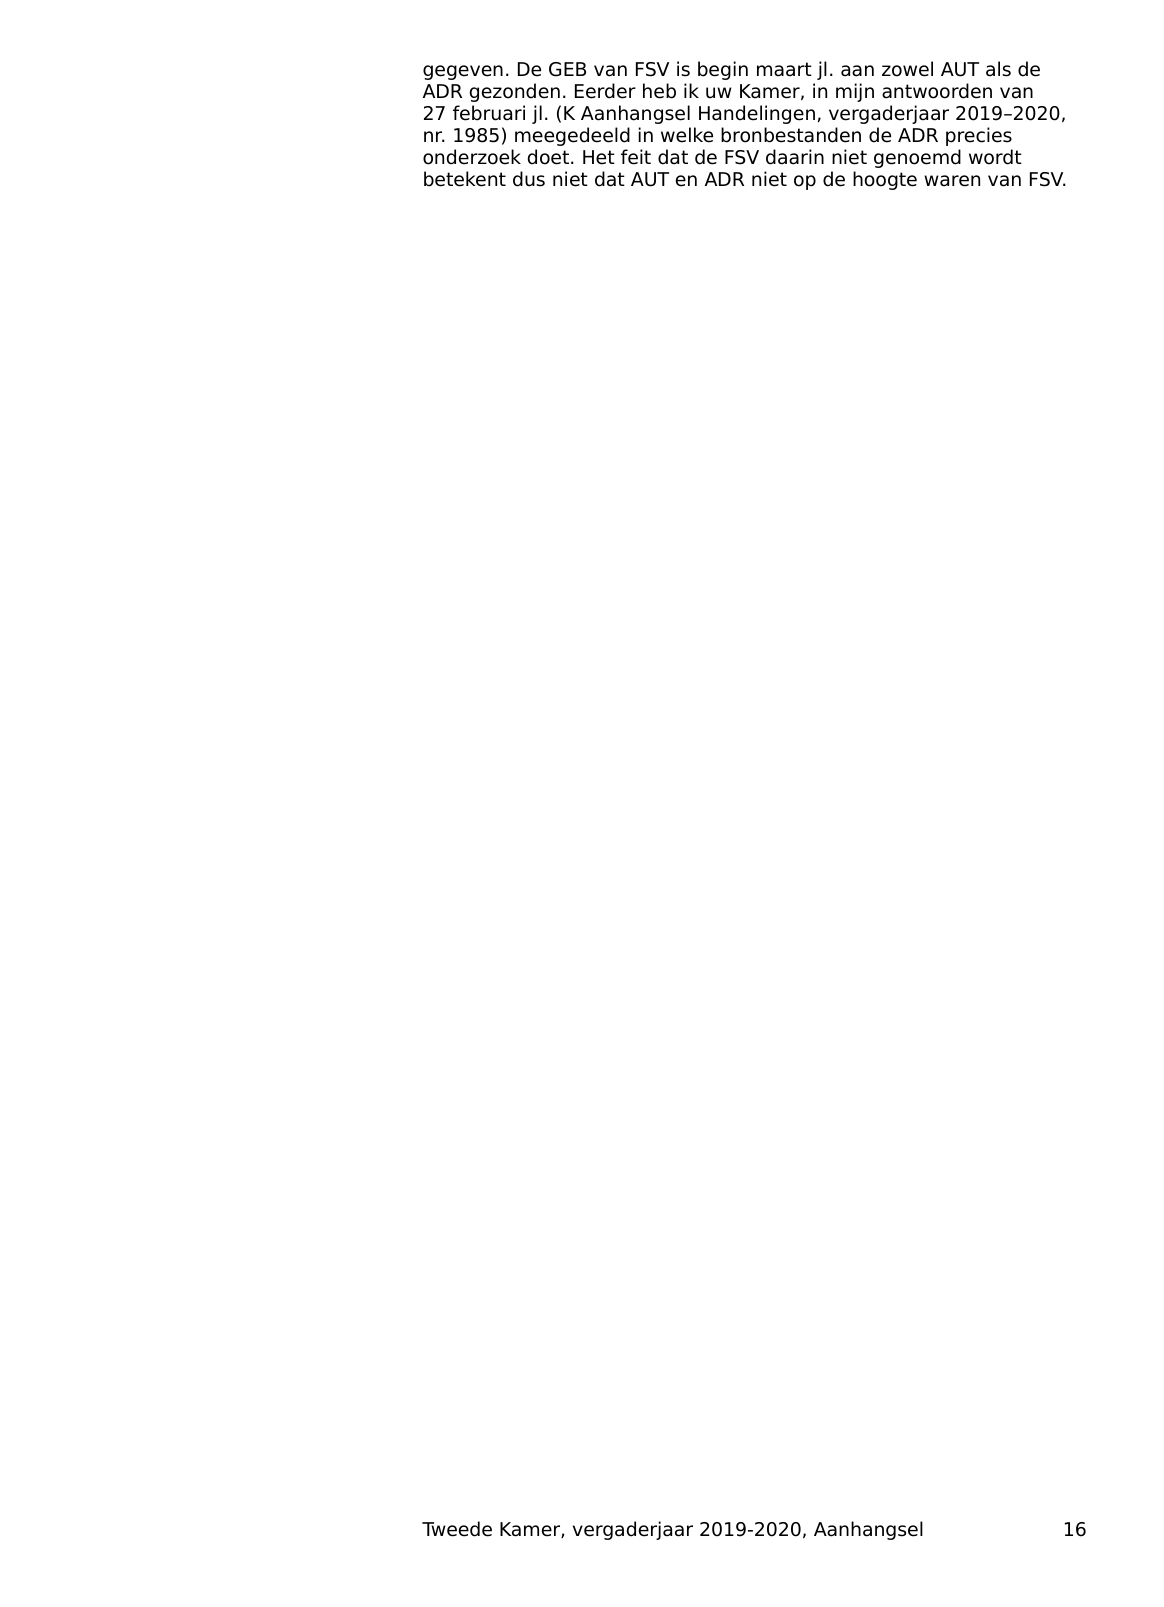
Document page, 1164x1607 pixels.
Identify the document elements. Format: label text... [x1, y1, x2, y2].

text gegeven. De GEB van FSV is begin maart jl. aan zowel AUT als de ADR gezonden. Eerder heb ik uw Kamer, in mijn antwoorden van 27 februari jl. (K Aanhangsel Handelingen, vergaderjaar 2019–2020, nr. 1985) meegedeeld in welke bronbestanden de ADR precies onderzoek doet. Het feit dat de FSV daarin niet genoemd wordt betekent dus niet dat AUT en ADR niet op de hoogte waren van FSV. [422, 59, 1087, 191]
